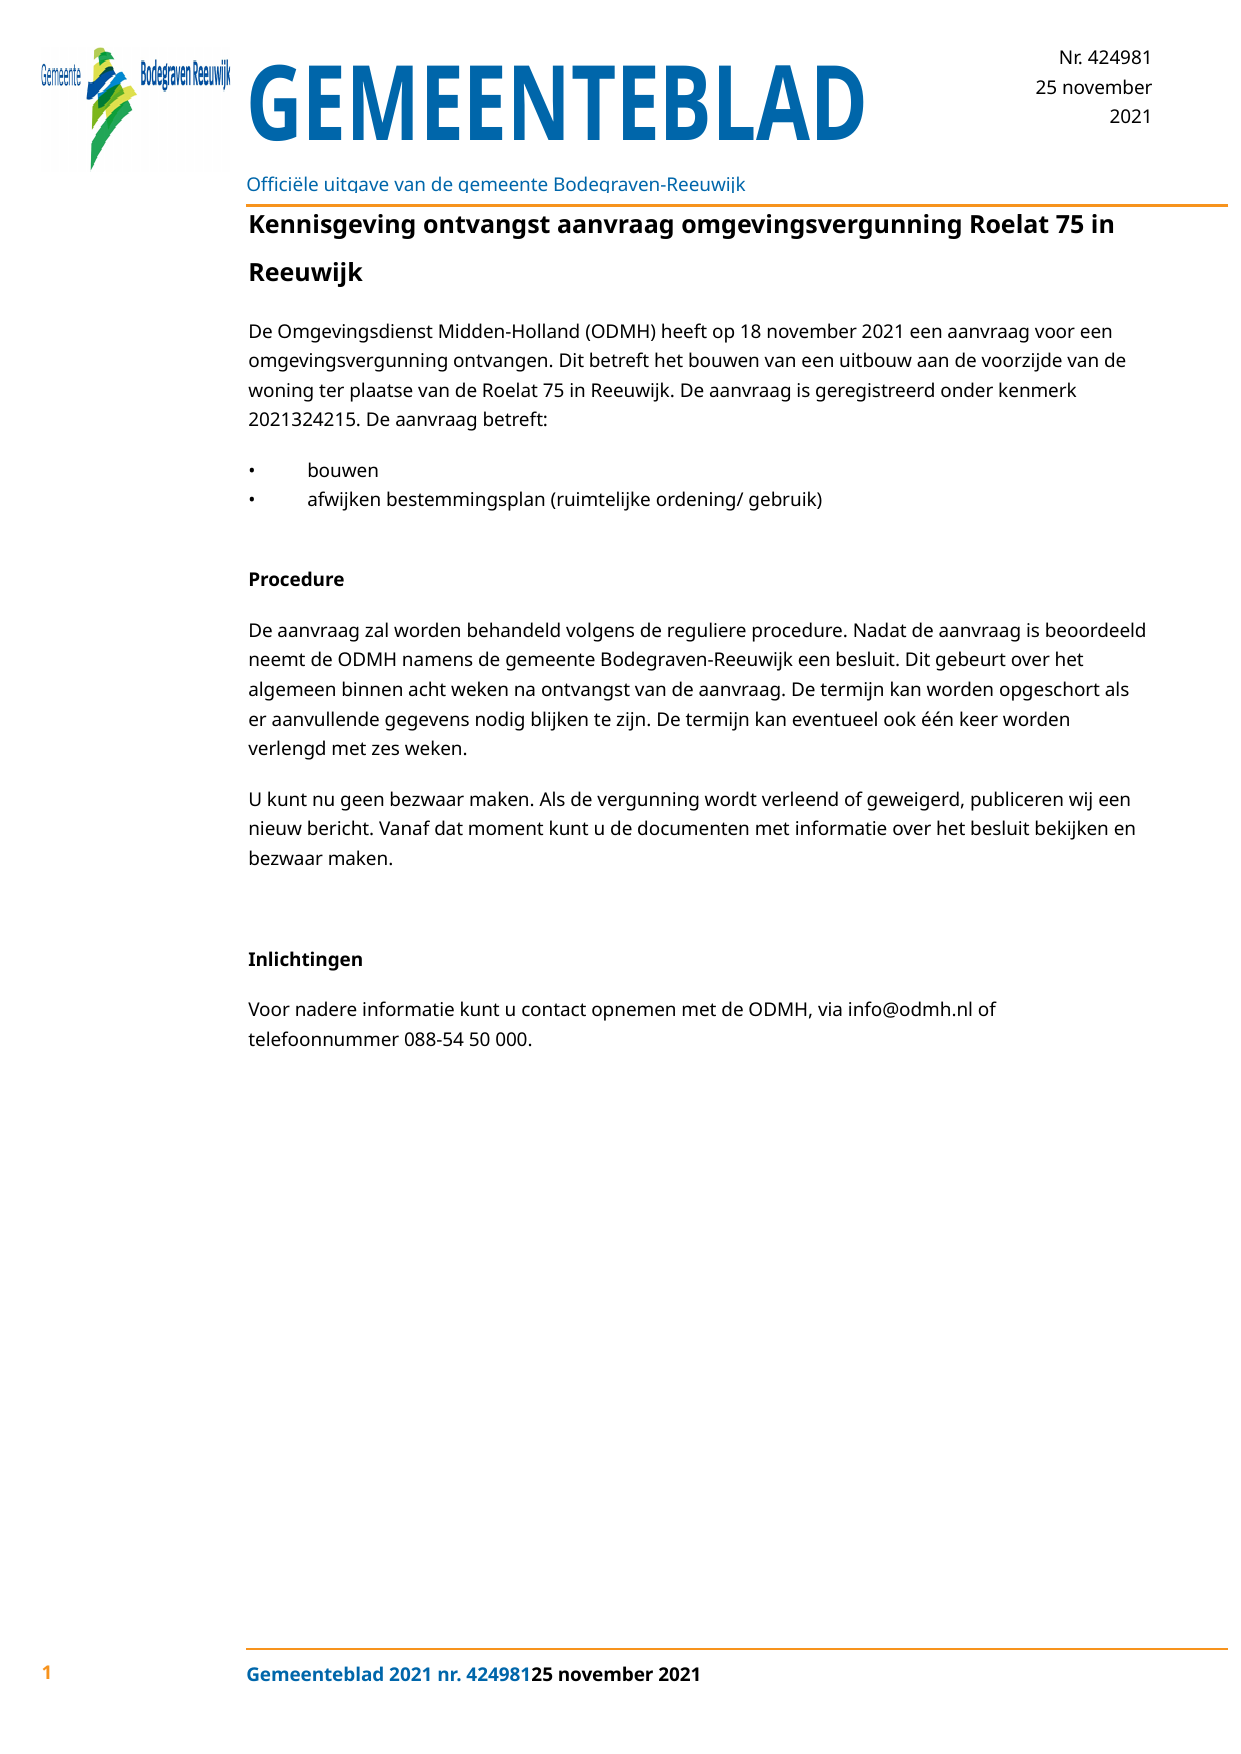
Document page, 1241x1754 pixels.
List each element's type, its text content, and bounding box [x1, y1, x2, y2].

text Procedure [248, 567, 1152, 592]
list bouwen [248, 457, 1152, 483]
text Inlichtingen [248, 946, 1152, 972]
text U kunt nu geen bezwaar maken. Als de vergunning wordt verleend of geweigerd, publiceren wij een nieuw bericht. Vanaf dat moment kunt u de documenten met informatie over het besluit bekijken en bezwaar maken. [248, 786, 1152, 871]
text Kennisgeving ontvangst aanvraag omgevingsvergunning Roelat 75 in Reeuwijk [248, 207, 1152, 288]
text Voor nadere informatie kunt u contact opnemen met de ODMH, via info@odmh.nl of telefoonnummer 088-54 50 000. [248, 996, 1152, 1052]
text De aanvraag zal worden behandeld volgens de reguliere procedure. Nadat de aanvraag is beoordeeld neemt de ODMH namens de gemeente Bodegraven-Reeuwijk een besluit. Dit gebeurt over het algemeen binnen acht weken na ontvangst van de aanvraag. De termijn kan worden opgeschort als er aanvullende gegevens nodig blijken te zijn. De termijn kan eventueel ook één keer worden verlengd met zes weken. [248, 617, 1152, 761]
list afwijken bestemmingsplan (ruimtelijke ordening/ gebruik) [248, 487, 1152, 512]
picture [41, 47, 231, 172]
text De Omgevingsdienst Midden-Holland (ODMH) heeft op 18 november 2021 een aanvraag voor een omgevingsvergunning ontvangen. Dit betreft het bouwen van een uitbouw aan de voorzijde van de woning ter plaatse van de Roelat 75 in Reeuwijk. De aanvraag is geregistreerd onder kenmerk 2021324215. De aanvraag betreft: [248, 318, 1152, 432]
